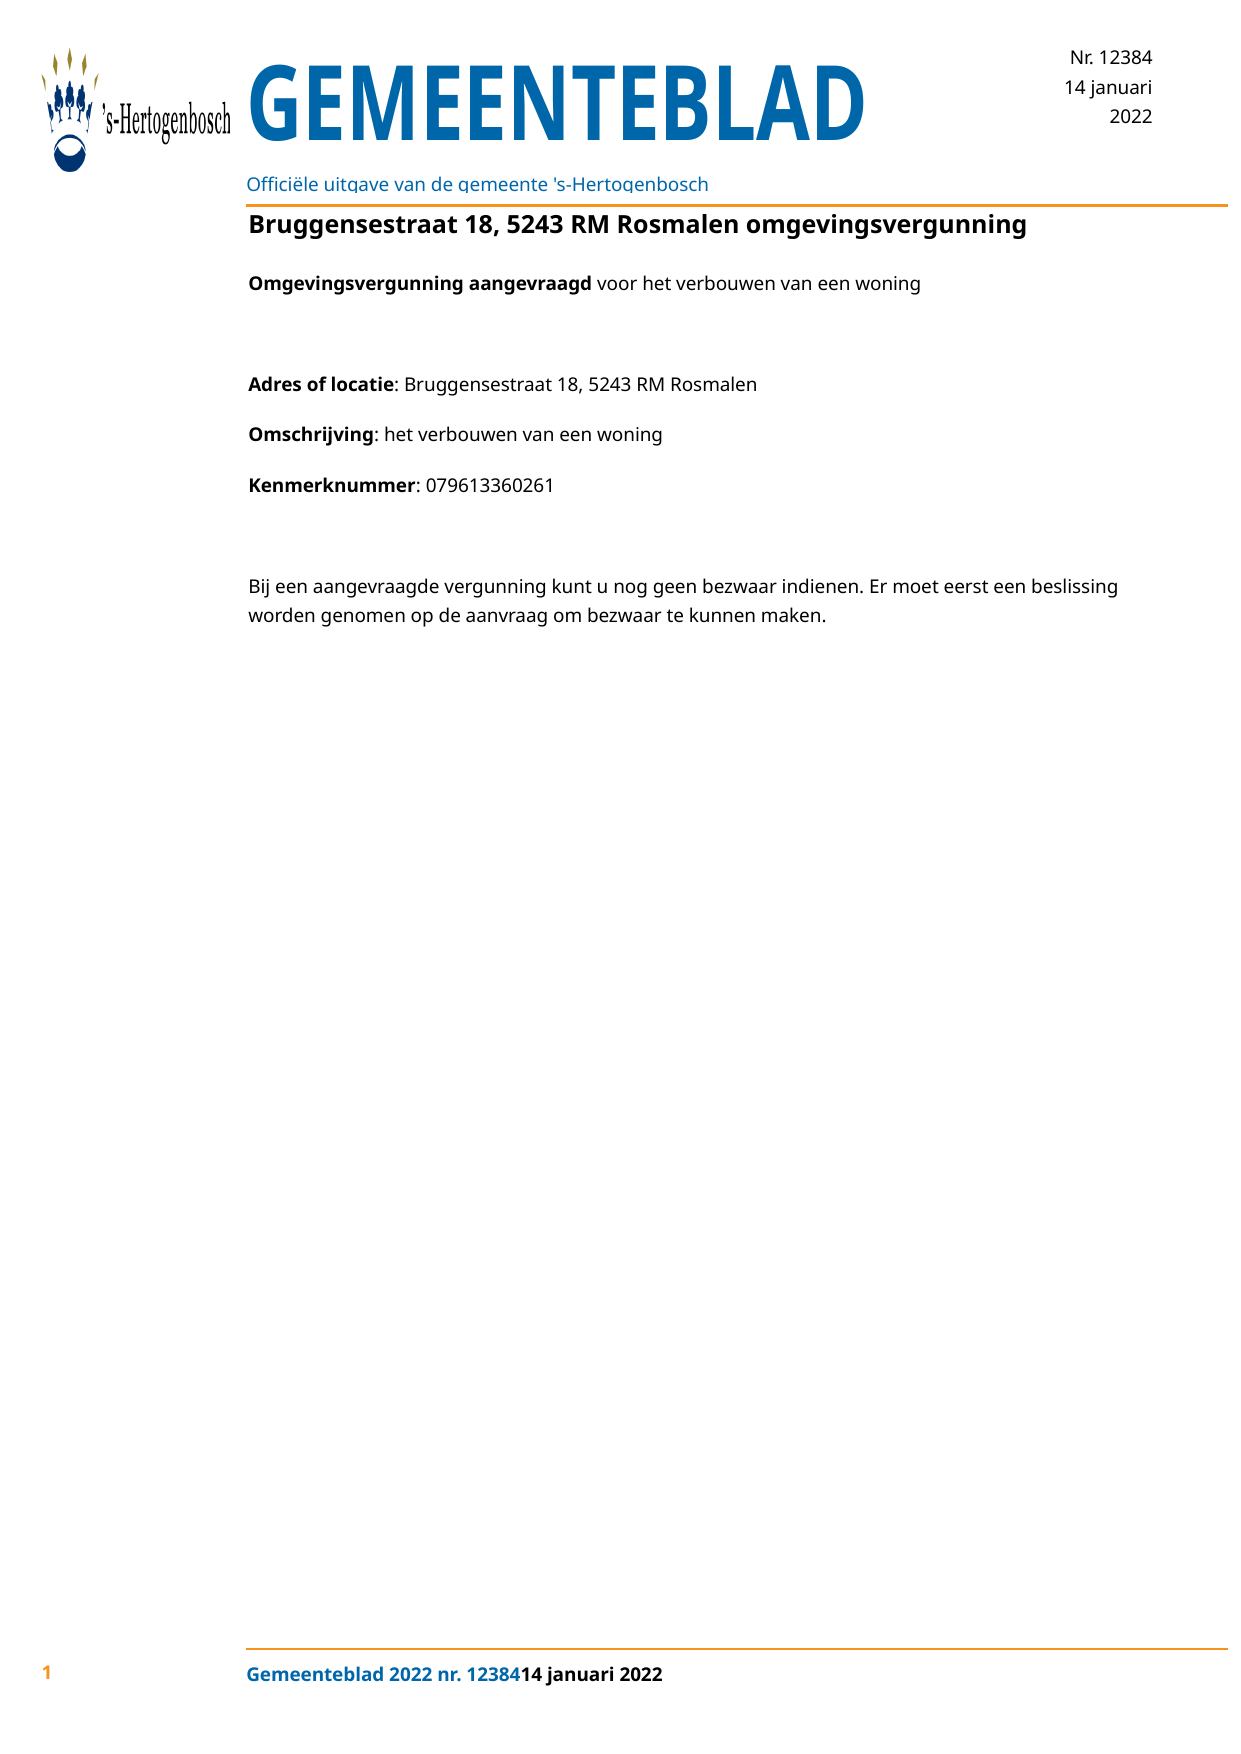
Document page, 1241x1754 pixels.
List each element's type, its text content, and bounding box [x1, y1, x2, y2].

text Adres of locatie: Bruggensestraat 18, 5243 RM Rosmalen [248, 371, 1152, 397]
text Bij een aangevraagde vergunning kunt u nog geen bezwaar indienen. Er moet eerst een beslissing worden genomen op de aanvraag om bezwaar te kunnen maken. [248, 573, 1152, 628]
text Omgevingsvergunning aangevraagd voor het verbouwen van een woning [248, 270, 1152, 296]
text Kenmerknummer: 079613360261 [248, 472, 1152, 498]
text Omschrijving: het verbouwen van een woning [248, 422, 1152, 447]
text Bruggensestraat 18, 5243 RM Rosmalen omgevingsvergunning [248, 207, 1152, 241]
picture [41, 47, 231, 172]
